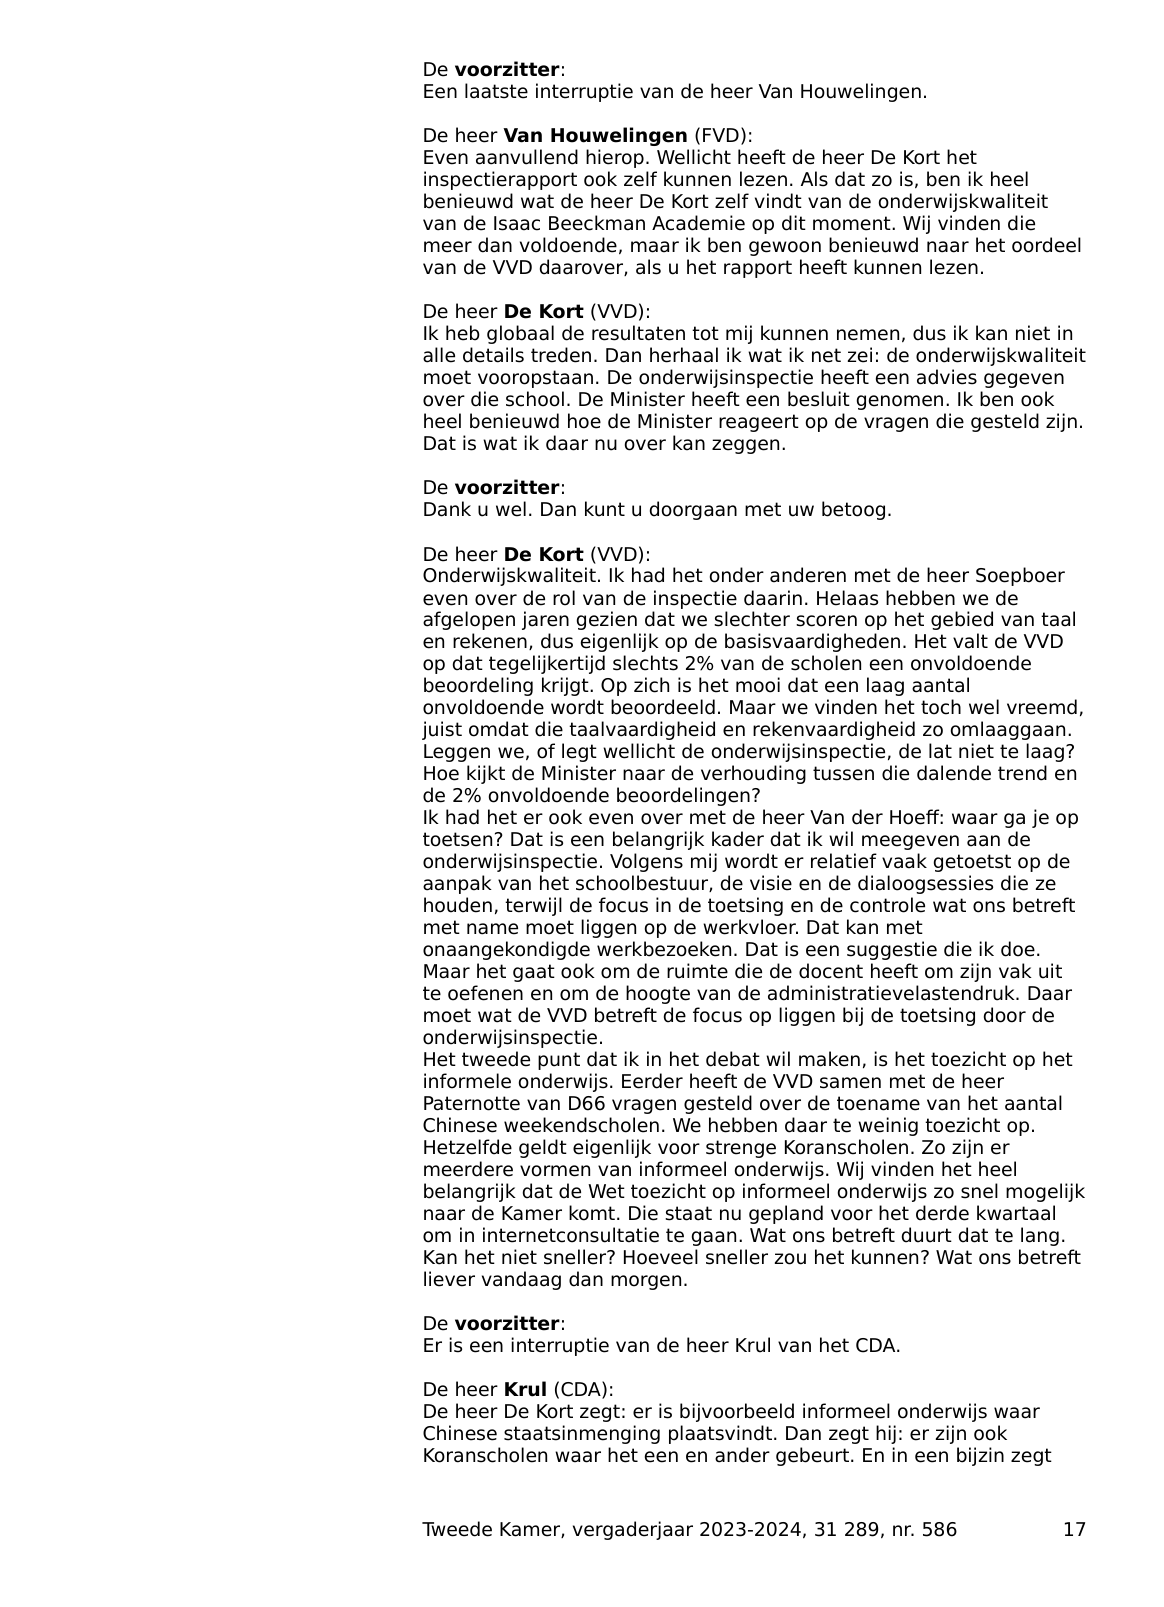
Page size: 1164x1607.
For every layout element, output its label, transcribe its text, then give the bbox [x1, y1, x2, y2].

text Het tweede punt dat ik in het debat wil maken, is het toezicht op het informele onderwijs. Eerder heeft de VVD samen met de heer Paternotte van D66 vragen gesteld over de toename van het aantal Chinese weekendscholen. We hebben daar te weinig toezicht op. Hetzelfde geldt eigenlijk voor strenge Koranscholen. Zo zijn er meerdere vormen van informeel onderwijs. Wij vinden het heel belangrijk dat de Wet toezicht op informeel onderwijs zo snel mogelijk naar de Kamer komt. Die staat nu gepland voor het derde kwartaal om in internetconsultatie te gaan. Wat ons betreft duurt dat te lang. Kan het niet sneller? Hoeveel sneller zou het kunnen? Wat ons betreft liever vandaag dan morgen. [422, 1049, 1087, 1291]
text De voorzitter: [422, 59, 1087, 81]
text De voorzitter: [422, 1313, 1087, 1335]
text De heer Van Houwelingen (FVD): [422, 125, 1087, 147]
text Even aanvullend hierop. Wellicht heeft de heer De Kort het inspectierapport ook zelf kunnen lezen. Als dat zo is, ben ik heel benieuwd wat de heer De Kort zelf vindt van de onderwijskwaliteit van de Isaac Beeckman Academie op dit moment. Wij vinden die meer dan voldoende, maar ik ben gewoon benieuwd naar het oordeel van de VVD daarover, als u het rapport heeft kunnen lezen. [422, 147, 1087, 279]
text Ik heb globaal de resultaten tot mij kunnen nemen, dus ik kan niet in alle details treden. Dan herhaal ik wat ik net zei: de onderwijskwaliteit moet vooropstaan. De onderwijsinspectie heeft een advies gegeven over die school. De Minister heeft een besluit genomen. Ik ben ook heel benieuwd hoe de Minister reageert op de vragen die gesteld zijn. Dat is wat ik daar nu over kan zeggen. [422, 323, 1087, 455]
text De heer De Kort zegt: er is bijvoorbeeld informeel onderwijs waar Chinese staatsinmenging plaatsvindt. Dan zegt hij: er zijn ook Koranscholen waar het een en ander gebeurt. En in een bijzin zegt [422, 1401, 1087, 1467]
text De heer De Kort (VVD): [422, 543, 1087, 565]
text De heer Krul (CDA): [422, 1379, 1087, 1401]
text Ik had het er ook even over met de heer Van der Hoeff: waar ga je op toetsen? Dat is een belangrijk kader dat ik wil meegeven aan de onderwijsinspectie. Volgens mij wordt er relatief vaak getoetst op de aanpak van het schoolbestuur, de visie en de dialoogsessies die ze houden, terwijl de focus in de toetsing en de controle wat ons betreft met name moet liggen op de werkvloer. Dat kan met onaangekondigde werkbezoeken. Dat is een suggestie die ik doe. Maar het gaat ook om de ruimte die de docent heeft om zijn vak uit te oefenen en om de hoogte van de administratievelastendruk. Daar moet wat de VVD betreft de focus op liggen bij de toetsing door de onderwijsinspectie. [422, 807, 1087, 1049]
text Dank u wel. Dan kunt u doorgaan met uw betoog. [422, 499, 1087, 521]
text De voorzitter: [422, 477, 1087, 499]
text Er is een interruptie van de heer Krul van het CDA. [422, 1335, 1087, 1357]
text Onderwijskwaliteit. Ik had het onder anderen met de heer Soepboer even over de rol van de inspectie daarin. Helaas hebben we de afgelopen jaren gezien dat we slechter scoren op het gebied van taal en rekenen, dus eigenlijk op de basisvaardigheden. Het valt de VVD op dat tegelijkertijd slechts 2% van de scholen een onvoldoende beoordeling krijgt. Op zich is het mooi dat een laag aantal onvoldoende wordt beoordeeld. Maar we vinden het toch wel vreemd, juist omdat die taalvaardigheid en rekenvaardigheid zo omlaaggaan. Leggen we, of legt wellicht de onderwijsinspectie, de lat niet te laag? Hoe kijkt de Minister naar de verhouding tussen die dalende trend en de 2% onvoldoende beoordelingen? [422, 565, 1087, 807]
text De heer De Kort (VVD): [422, 301, 1087, 323]
text Een laatste interruptie van de heer Van Houwelingen. [422, 81, 1087, 103]
